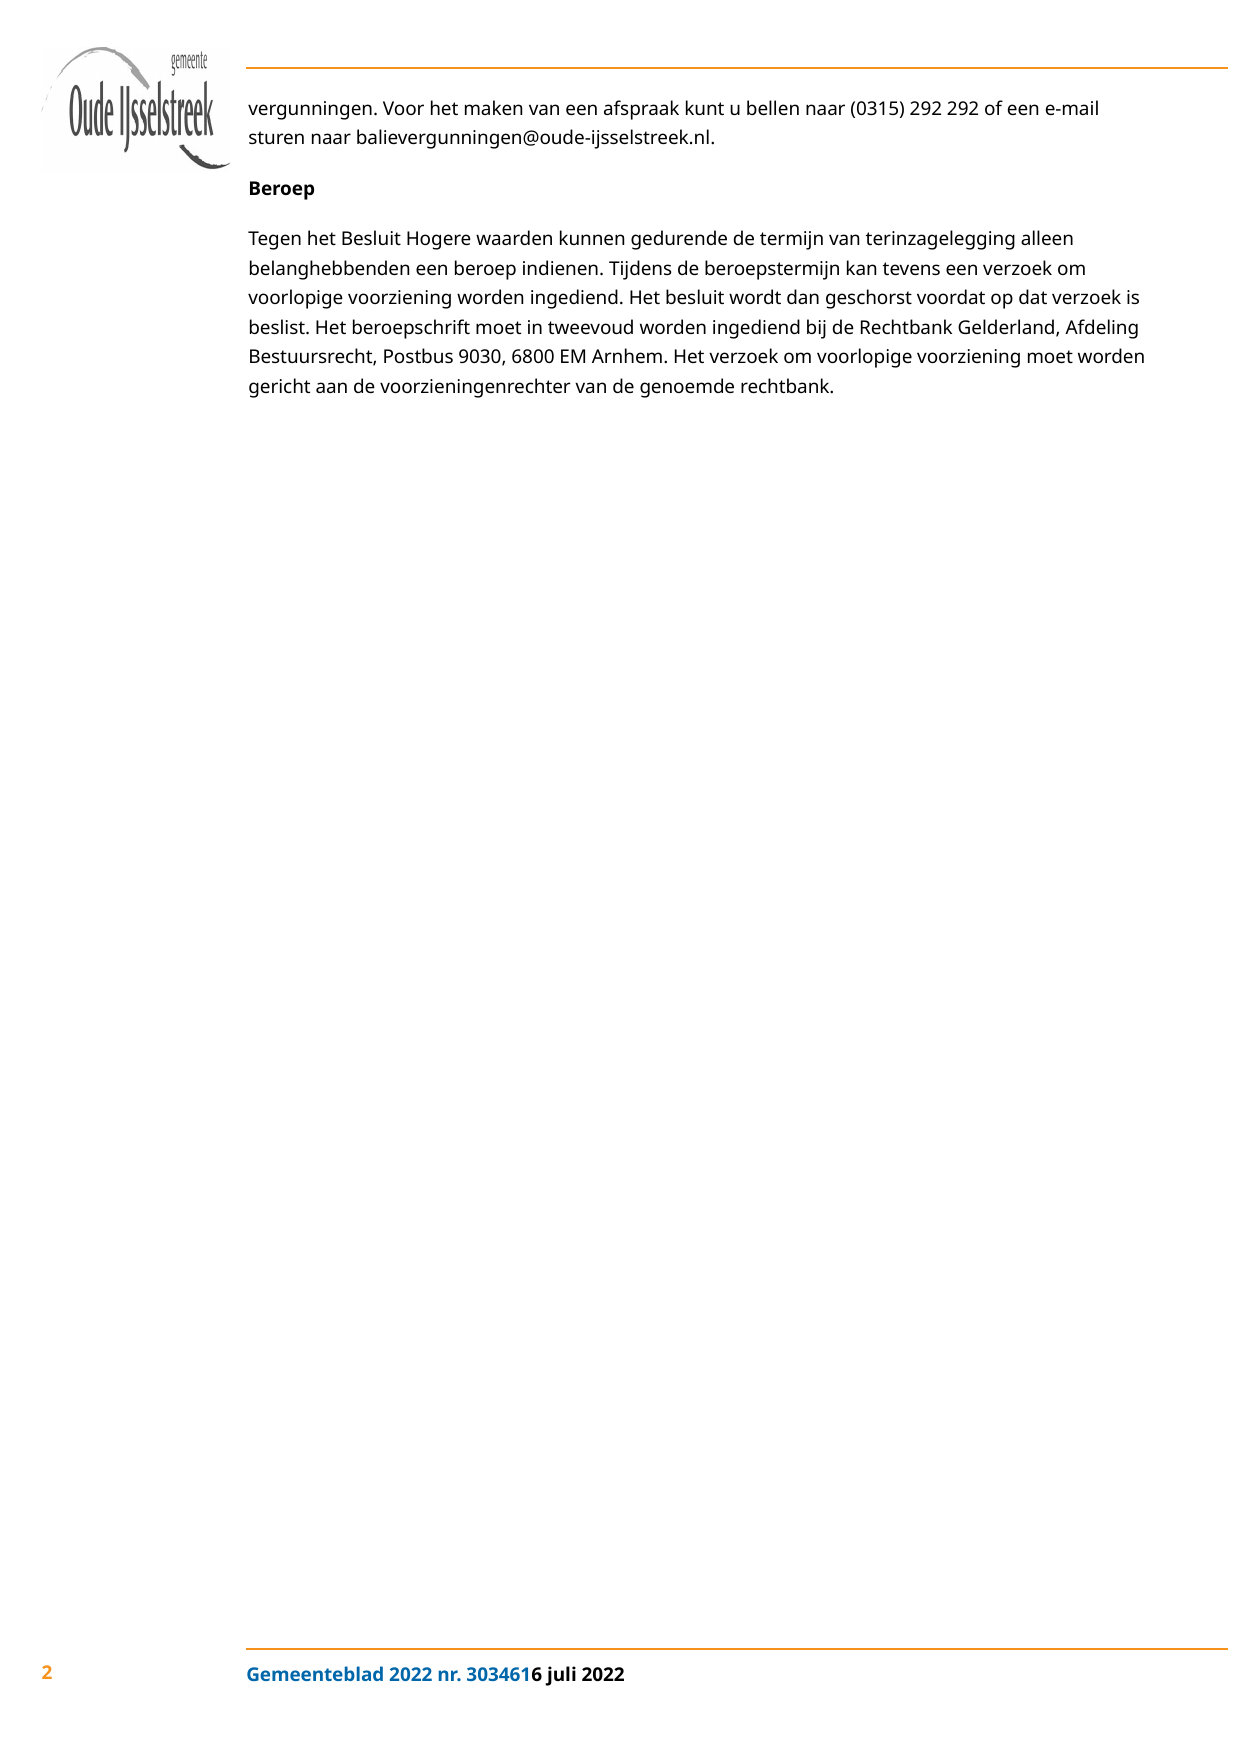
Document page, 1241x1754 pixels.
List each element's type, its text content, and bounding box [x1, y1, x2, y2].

text Beroep [248, 175, 1152, 201]
text vergunningen. Voor het maken van een afspraak kunt u bellen naar (0315) 292 292 of een e-mail sturen naar balievergunningen@oude-ijsselstreek.nl. [248, 95, 1152, 150]
picture [41, 47, 231, 172]
text Tegen het Besluit Hogere waarden kunnen gedurende de termijn van terinzagelegging alleen belanghebbenden een beroep indienen. Tijdens de beroepstermijn kan tevens een verzoek om voorlopige voorziening worden ingediend. Het besluit wordt dan geschorst voordat op dat verzoek is beslist. Het beroepschrift moet in tweevoud worden ingediend bij de Rechtbank Gelderland, Afdeling Bestuursrecht, Postbus 9030, 6800 EM Arnhem. Het verzoek om voorlopige voorziening moet worden gericht aan de voorzieningenrechter van de genoemde rechtbank. [248, 225, 1152, 399]
